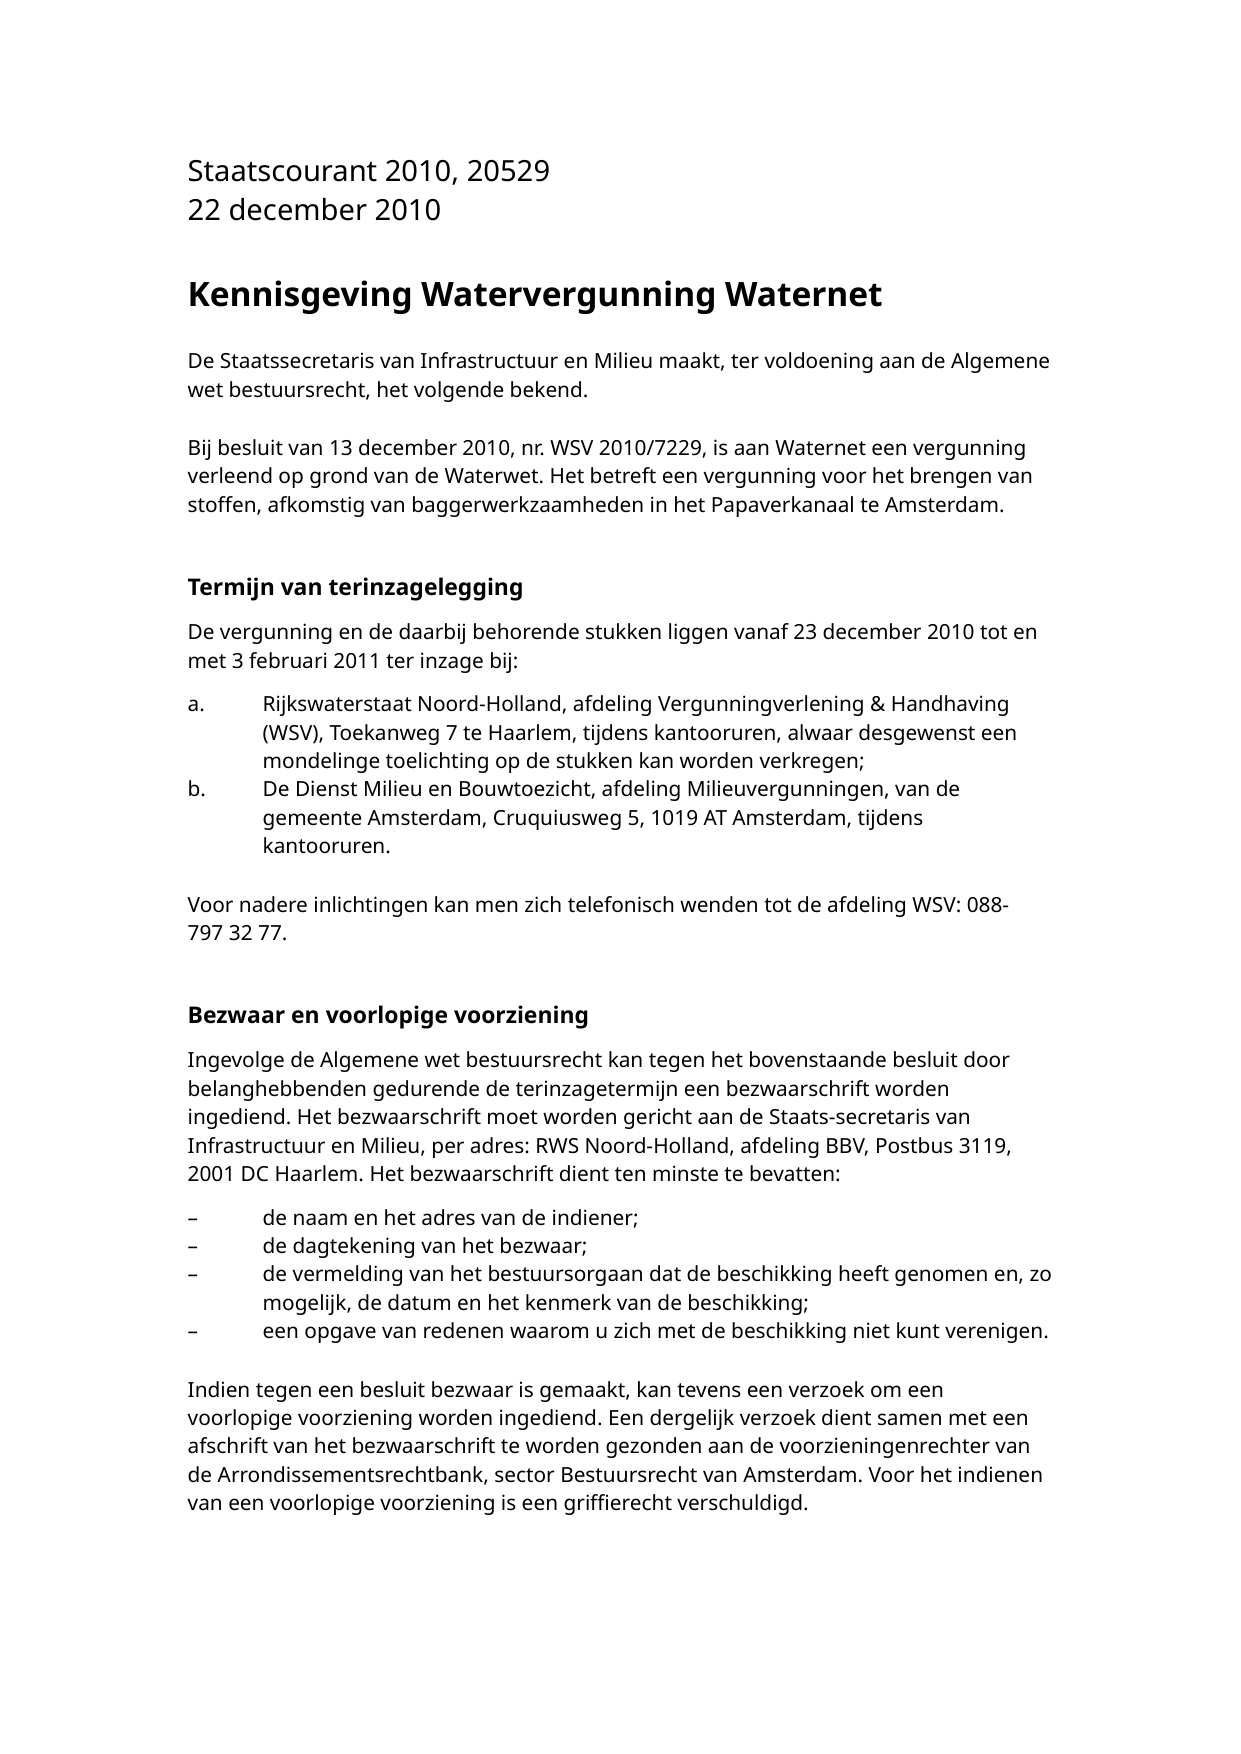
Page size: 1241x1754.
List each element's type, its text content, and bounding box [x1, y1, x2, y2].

list De Dienst Milieu en Bouwtoezicht, afdeling Milieuvergunningen, van de gemeente Amsterdam, Cruquiusweg 5, 1019 AT Amsterdam, tijdens kantooruren. [187, 774, 1053, 860]
subtitle Kennisgeving Watervergunning Waternet [187, 271, 1053, 316]
text De Staatssecretaris van Infrastructuur en Milieu maakt, ter voldoening aan de Algemene wet bestuursrecht, het volgende bekend. [187, 346, 1053, 403]
text Indien tegen een besluit bezwaar is gemaakt, kan tevens een verzoek om een voorlopige voorziening worden ingediend. Een dergelijk verzoek dient samen met een afschrift van het bezwaarschrift te worden gezonden aan de voorzieningenrechter van de Arrondissementsrechtbank, sector Bestuursrecht van Amsterdam. Voor het indienen van een voorlopige voorziening is een griffierecht verschuldigd. [187, 1375, 1053, 1517]
text De vergunning en de daarbij behorende stukken liggen vanaf 23 december 2010 tot en met 3 februari 2011 ter inzage bij: [187, 617, 1053, 674]
list de dagtekening van het bezwaar; [187, 1231, 1053, 1259]
text 22 december 2010 [187, 190, 1053, 229]
text Ingevolge de Algemene wet bestuursrecht kan tegen het bovenstaande besluit door belanghebbenden gedurende de terinzagetermijn een bezwaarschrift worden ingediend. Het bezwaarschrift moet worden gericht aan de Staats-secretaris van Infrastructuur en Milieu, per adres: RWS Noord-Holland, afdeling BBV, Postbus 3119, 2001 DC Haarlem. Het bezwaarschrift dient ten minste te bevatten: [187, 1045, 1053, 1188]
list een opgave van redenen waarom u zich met de beschikking niet kunt verenigen. [187, 1316, 1053, 1345]
list de naam en het adres van de indiener; [187, 1203, 1053, 1231]
subtitle Termijn van terinzagelegging [187, 571, 1053, 602]
text Voor nadere inlichtingen kan men zich telefonisch wenden tot de afdeling WSV: 088-797 32 77. [187, 890, 1053, 947]
text Bij besluit van 13 december 2010, nr. WSV 2010/7229, is aan Waternet een vergunning verleend op grond van de Waterwet. Het betreft een vergunning voor het brengen van stoffen, afkomstig van baggerwerkzaamheden in het Papaverkanaal te Amsterdam. [187, 433, 1053, 518]
text Staatscourant 2010, 20529 [187, 150, 1053, 190]
list de vermelding van het bestuursorgaan dat de beschikking heeft genomen en, zo mogelijk, de datum en het kenmerk van de beschikking; [187, 1259, 1053, 1316]
subtitle Bezwaar en voorlopige voorziening [187, 999, 1053, 1030]
list Rijkswaterstaat Noord-Holland, afdeling Vergunningverlening & Handhaving (WSV), Toekanweg 7 te Haarlem, tijdens kantooruren, alwaar desgewenst een mondelinge toelichting op de stukken kan worden verkregen; [187, 689, 1053, 774]
